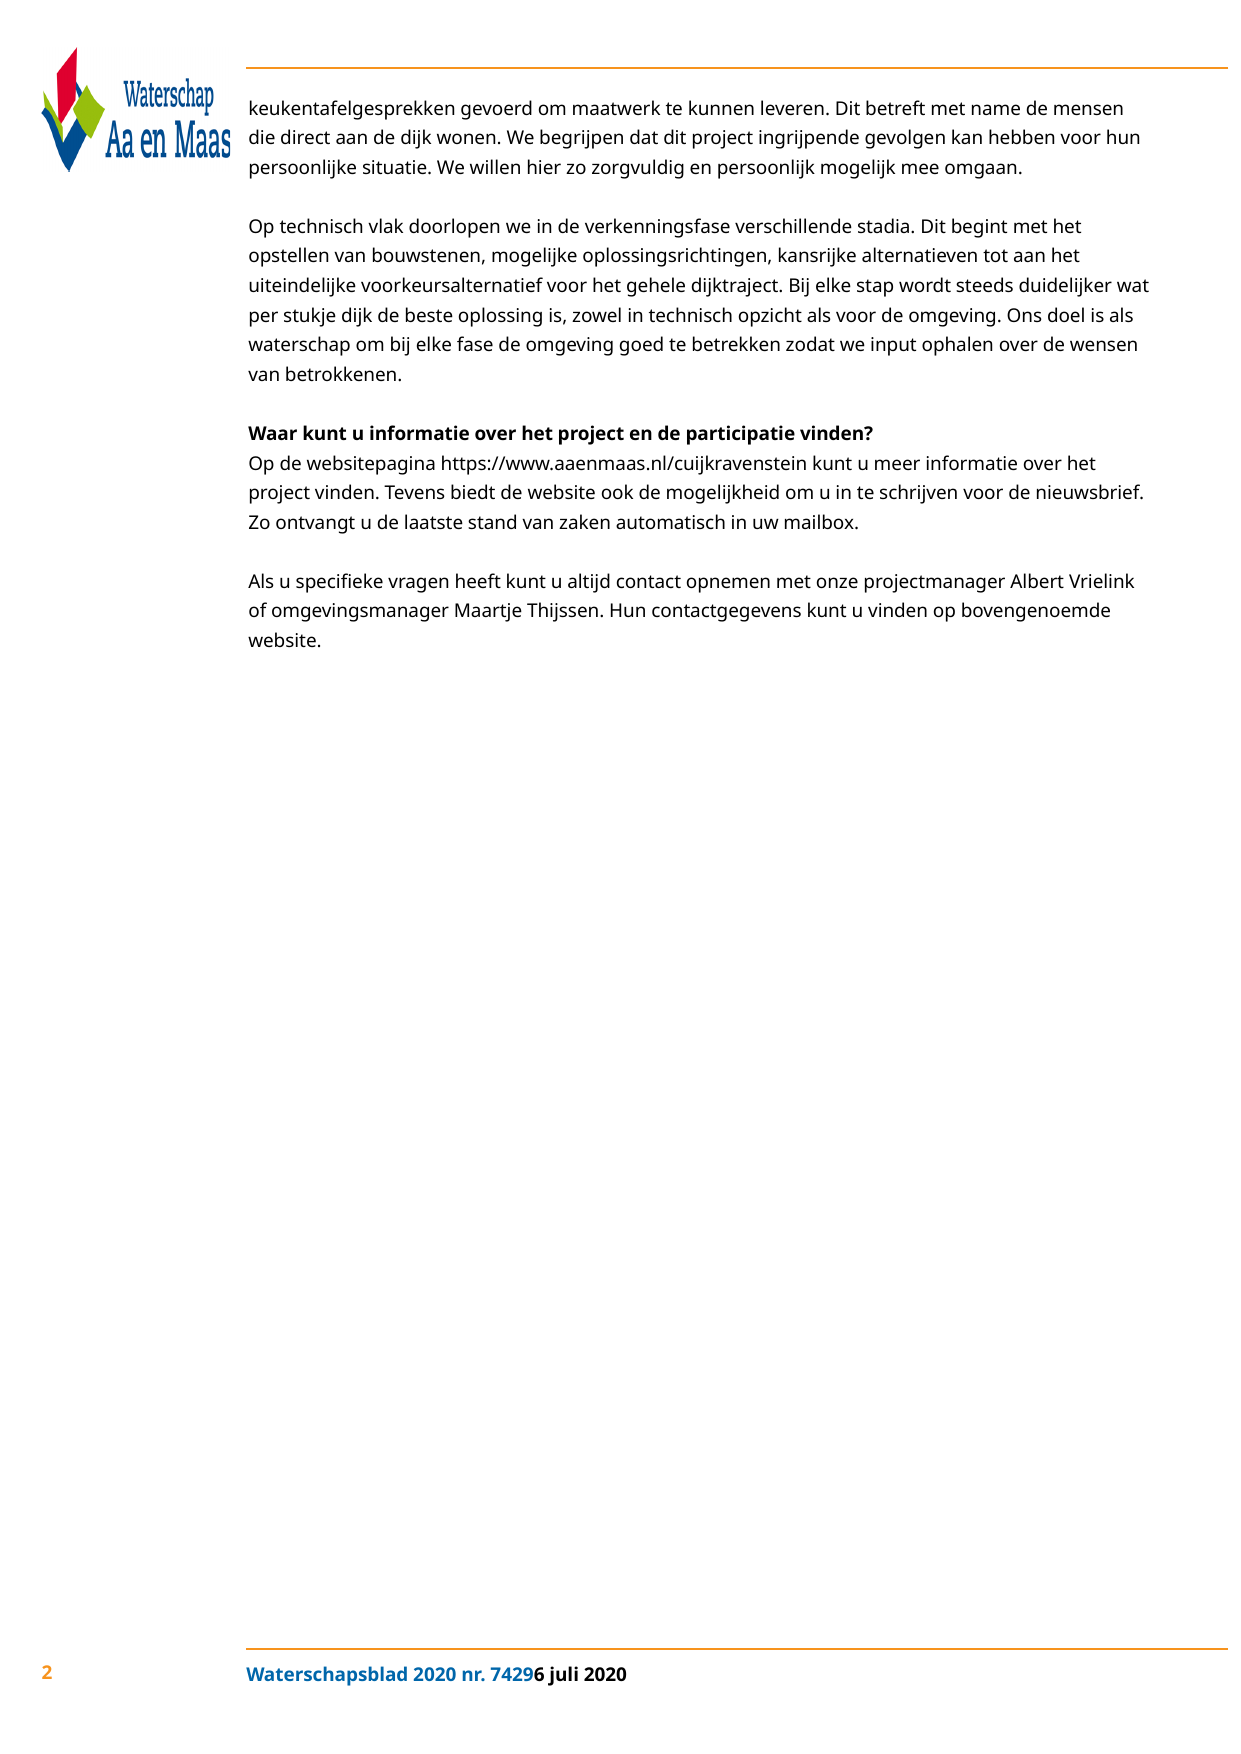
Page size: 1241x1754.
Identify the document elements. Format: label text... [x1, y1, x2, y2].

text Als u specifieke vragen heeft kunt u altijd contact opnemen met onze projectmanager Albert Vrielink of omgevingsmanager Maartje Thijssen. Hun contactgegevens kunt u vinden op bovengenoemde website. [248, 568, 1152, 653]
text Waar kunt u informatie over het project en de participatie vinden? [248, 420, 1152, 446]
picture [41, 47, 231, 172]
text Op technisch vlak doorlopen we in de verkenningsfase verschillende stadia. Dit begint met het opstellen van bouwstenen, mogelijke oplossingsrichtingen, kansrijke alternatieven tot aan het uiteindelijke voorkeursalternatief voor het gehele dijktraject. Bij elke stap wordt steeds duidelijker wat per stukje dijk de beste oplossing is, zowel in technisch opzicht als voor de omgeving. Ons doel is als waterschap om bij elke fase de omgeving goed te betrekken zodat we input ophalen over de wensen van betrokkenen. [248, 213, 1152, 387]
text keukentafelgesprekken gevoerd om maatwerk te kunnen leveren. Dit betreft met name de mensen die direct aan de dijk wonen. We begrijpen dat dit project ingrijpende gevolgen kan hebben voor hun persoonlijke situatie. We willen hier zo zorgvuldig en persoonlijk mogelijk mee omgaan. [248, 95, 1152, 180]
text Op de websitepagina https://www.aaenmaas.nl/cuijkravenstein kunt u meer informatie over het project vinden. Tevens biedt de website ook de mogelijkheid om u in te schrijven voor de nieuwsbrief. Zo ontvangt u de laatste stand van zaken automatisch in uw mailbox. [248, 450, 1152, 535]
